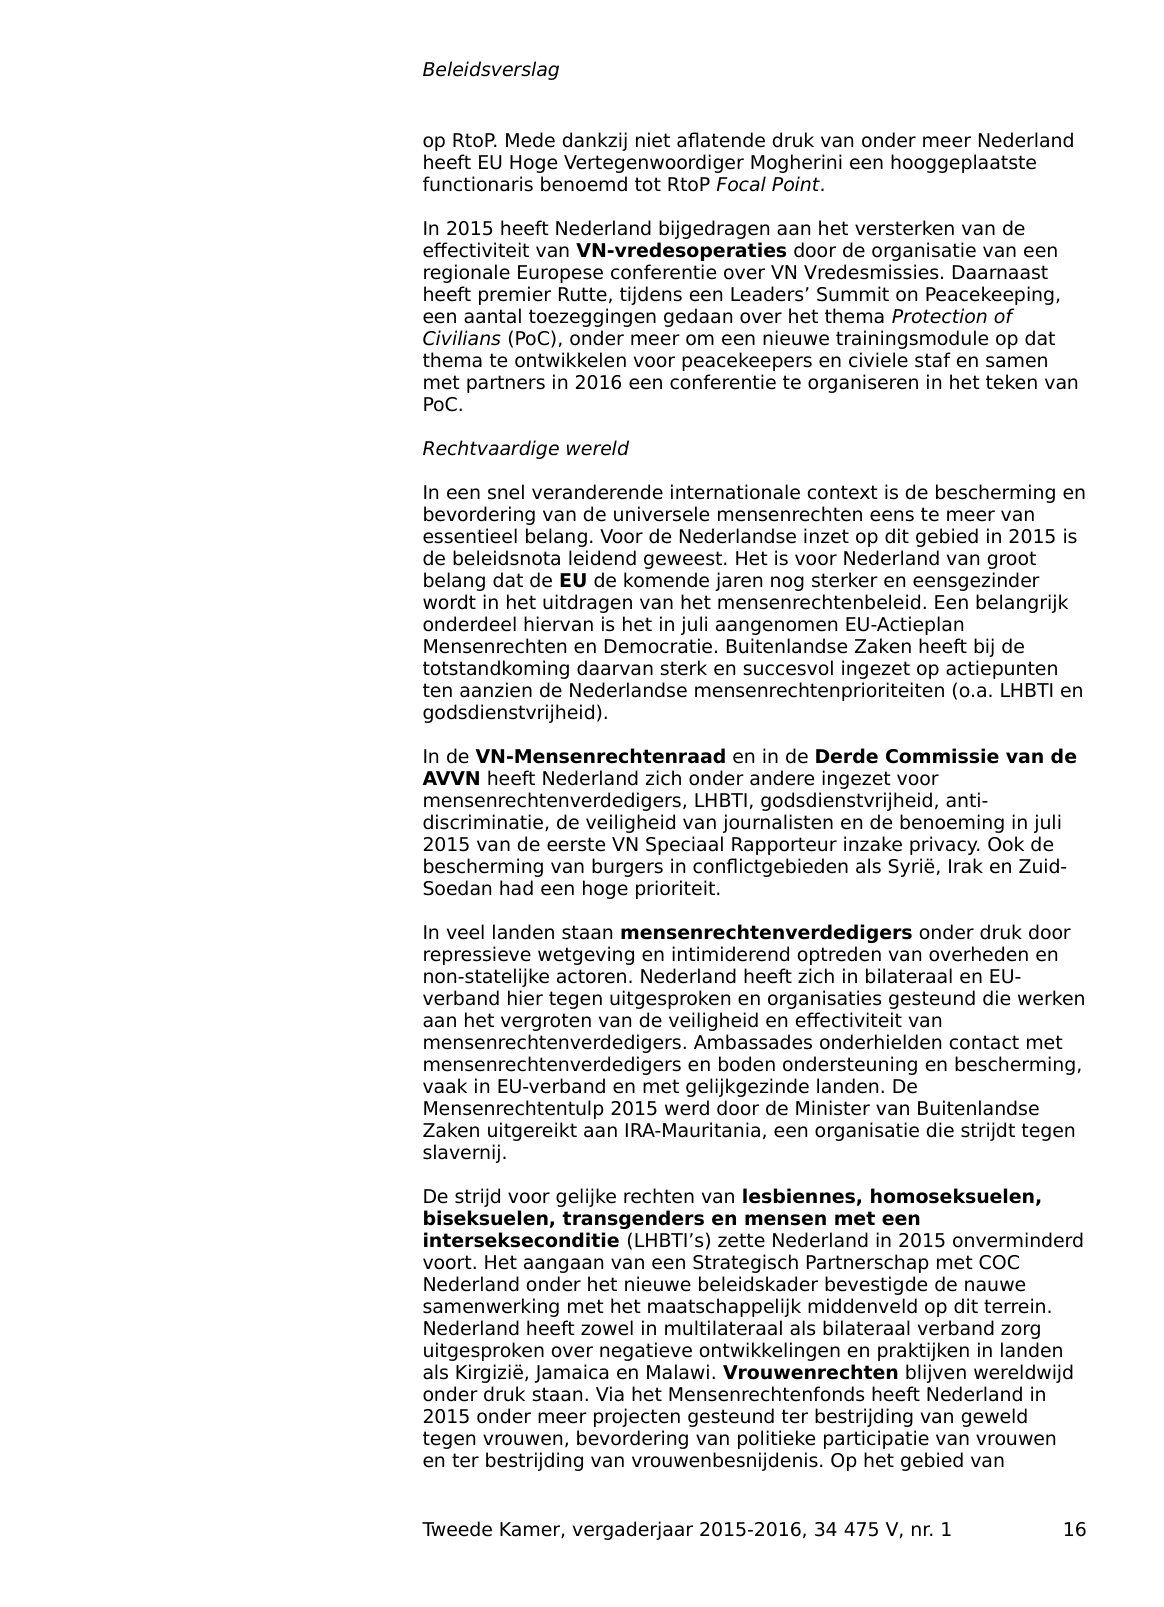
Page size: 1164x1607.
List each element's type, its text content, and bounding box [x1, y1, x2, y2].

text In de VN-Mensenrechtenraad en in de Derde Commissie van de AVVN heeft Nederland zich onder andere ingezet voor mensenrechtenverdedigers, LHBTI, godsdienstvrijheid, anti-discriminatie, de veiligheid van journalisten en de benoeming in juli 2015 van de eerste VN Speciaal Rapporteur inzake privacy. Ook de bescherming van burgers in conflictgebieden als Syrië, Irak en Zuid-Soedan had een hoge prioriteit. [422, 746, 1087, 900]
text op RtoP. Mede dankzij niet aflatende druk van onder meer Nederland heeft EU Hoge Vertegenwoordiger Mogherini een hooggeplaatste functionaris benoemd tot RtoP Focal Point. [422, 130, 1087, 196]
text In een snel veranderende internationale context is de bescherming en bevordering van de universele mensenrechten eens te meer van essentieel belang. Voor de Nederlandse inzet op dit gebied in 2015 is de beleidsnota leidend geweest. Het is voor Nederland van groot belang dat de EU de komende jaren nog sterker en eensgezinder wordt in het uitdragen van het mensenrechtenbeleid. Een belangrijk onderdeel hiervan is het in juli aangenomen EU-Actieplan Mensenrechten en Democratie. Buitenlandse Zaken heeft bij de totstandkoming daarvan sterk en succesvol ingezet op actiepunten ten aanzien de Nederlandse mensenrechtenprioriteiten (o.a. LHBTI en godsdienstvrijheid). [422, 482, 1087, 724]
text De strijd voor gelijke rechten van lesbiennes, homoseksuelen, biseksuelen, transgenders en mensen met een intersekseconditie (LHBTI’s) zette Nederland in 2015 onverminderd voort. Het aangaan van een Strategisch Partnerschap met COC Nederland onder het nieuwe beleidskader bevestigde de nauwe samenwerking met het maatschappelijk middenveld op dit terrein. Nederland heeft zowel in multilateraal als bilateraal verband zorg uitgesproken over negatieve ontwikkelingen en praktijken in landen als Kirgizië, Jamaica en Malawi. Vrouwenrechten blijven wereldwijd onder druk staan. Via het Mensenrechtenfonds heeft Nederland in 2015 onder meer projecten gesteund ter bestrijding van geweld tegen vrouwen, bevordering van politieke participatie van vrouwen en ter bestrijding van vrouwenbesnijdenis. Op het gebied van [422, 1186, 1087, 1472]
text In 2015 heeft Nederland bijgedragen aan het versterken van de effectiviteit van VN-vredesoperaties door de organisatie van een regionale Europese conferentie over VN Vredesmissies. Daarnaast heeft premier Rutte, tijdens een Leaders’ Summit on Peacekeeping, een aantal toezeggingen gedaan over het thema Protection of Civilians (PoC), onder meer om een nieuwe trainingsmodule op dat thema te ontwikkelen voor peacekeepers en civiele staf en samen met partners in 2016 een conferentie te organiseren in het teken van PoC. [422, 218, 1087, 416]
subtitle Rechtvaardige wereld [422, 438, 1087, 460]
text In veel landen staan mensenrechtenverdedigers onder druk door repressieve wetgeving en intimiderend optreden van overheden en non-statelijke actoren. Nederland heeft zich in bilateraal en EU-verband hier tegen uitgesproken en organisaties gesteund die werken aan het vergroten van de veiligheid en effectiviteit van mensenrechtenverdedigers. Ambassades onderhielden contact met mensenrechtenverdedigers en boden ondersteuning en bescherming, vaak in EU-verband en met gelijkgezinde landen. De Mensenrechtentulp 2015 werd door de Minister van Buitenlandse Zaken uitgereikt aan IRA-Mauritania, een organisatie die strijdt tegen slavernij. [422, 922, 1087, 1164]
